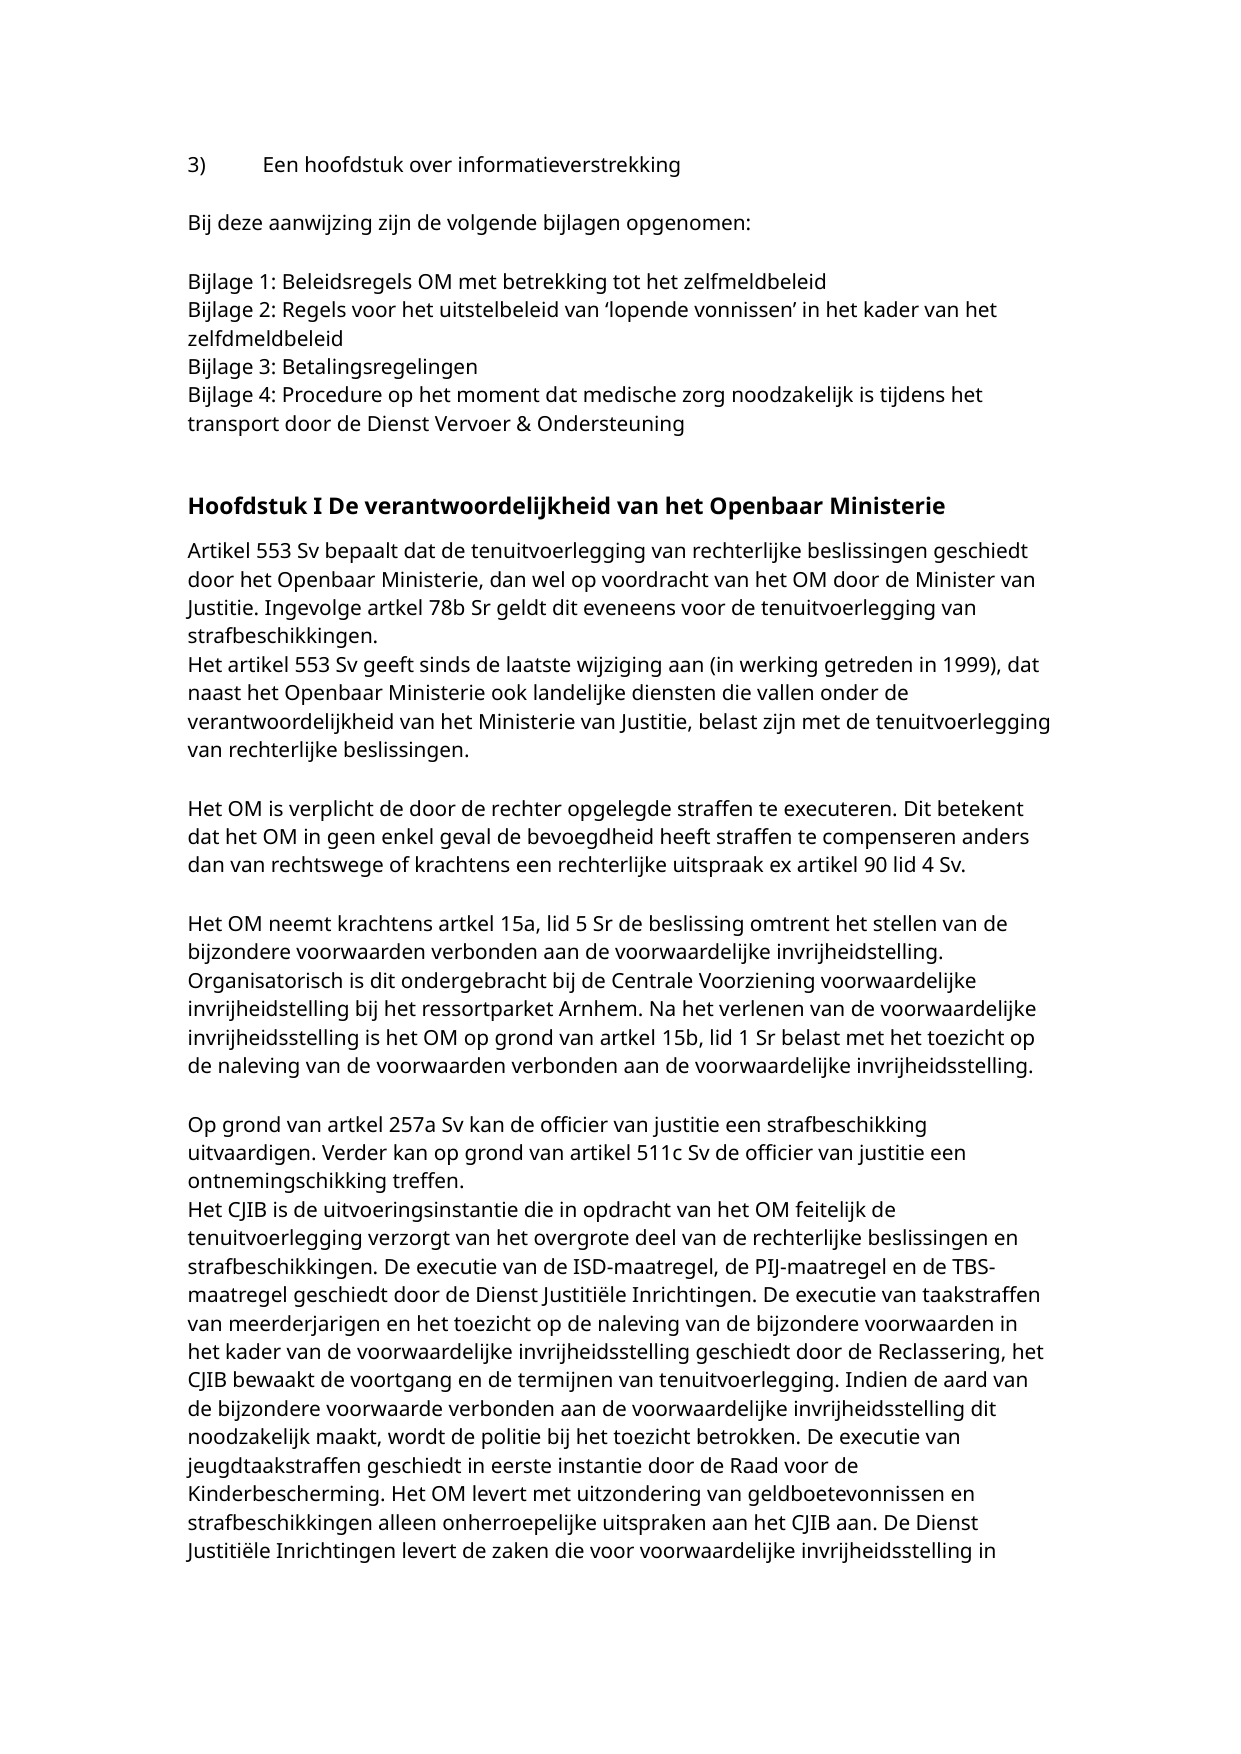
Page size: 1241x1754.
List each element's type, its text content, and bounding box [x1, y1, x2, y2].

text Bijlage 1: Beleidsregels OM met betrekking tot het zelfmeldbeleid [187, 267, 1053, 295]
text Op grond van artkel 257a Sv kan de officier van justitie een strafbeschikking uitvaardigen. Verder kan op grond van artikel 511c Sv de officier van justitie een ontnemingschikking treffen. [187, 1110, 1053, 1195]
text Bij deze aanwijzing zijn de volgende bijlagen opgenomen: [187, 208, 1053, 237]
text Bijlage 2: Regels voor het uitstelbeleid van ‘lopende vonnissen’ in het kader van het zelfdmeldbeleid [187, 295, 1053, 352]
text Het artikel 553 Sv geeft sinds de laatste wijziging aan (in werking getreden in 1999), dat naast het Openbaar Ministerie ook landelijke diensten die vallen onder de verantwoordelijkheid van het Ministerie van Justitie, belast zijn met de tenuitvoerlegging van rechterlijke beslissingen. [187, 650, 1053, 764]
text Het OM neemt krachtens artkel 15a, lid 5 Sr de beslissing omtrent het stellen van de bijzondere voorwaarden verbonden aan de voorwaardelijke invrijheidstelling. Organisatorisch is dit ondergebracht bij de Centrale Voorziening voorwaardelijke invrijheidstelling bij het ressortparket Arnhem. Na het verlenen van de voorwaardelijke invrijheidsstelling is het OM op grond van artkel 15b, lid 1 Sr belast met het toezicht op de naleving van de voorwaarden verbonden aan de voorwaardelijke invrijheidsstelling. [187, 909, 1053, 1080]
subtitle Hoofdstuk I De verantwoordelijkheid van het Openbaar Ministerie [187, 490, 1053, 521]
list Een hoofdstuk over informatieverstrekking [187, 150, 1053, 178]
text Het OM is verplicht de door de rechter opgelegde straffen te executeren. Dit betekent dat het OM in geen enkel geval de bevoegdheid heeft straffen te compenseren anders dan van rechtswege of krachtens een rechterlijke uitspraak ex artikel 90 lid 4 Sv. [187, 794, 1053, 879]
text Het CJIB is de uitvoeringsinstantie die in opdracht van het OM feitelijk de tenuitvoerlegging verzorgt van het overgrote deel van de rechterlijke beslissingen en strafbeschikkingen. De executie van de ISD-maatregel, de PIJ-maatregel en de TBS-maatregel geschiedt door de Dienst Justitiële Inrichtingen. De executie van taakstraffen van meerderjarigen en het toezicht op de naleving van de bijzondere voorwaarden in het kader van de voorwaardelijke invrijheidsstelling geschiedt door de Reclassering, het CJIB bewaakt de voortgang en de termijnen van tenuitvoerlegging. Indien de aard van de bijzondere voorwaarde verbonden aan de voorwaardelijke invrijheidsstelling dit noodzakelijk maakt, wordt de politie bij het toezicht betrokken. De executie van jeugdtaakstraffen geschiedt in eerste instantie door de Raad voor de Kinderbescherming. Het OM levert met uitzondering van geldboetevonnissen en strafbeschikkingen alleen onherroepelijke uitspraken aan het CJIB aan. De Dienst Justitiële Inrichtingen levert de zaken die voor voorwaardelijke invrijheidsstelling in [187, 1195, 1053, 1565]
text Artikel 553 Sv bepaalt dat de tenuitvoerlegging van rechterlijke beslissingen geschiedt door het Openbaar Ministerie, dan wel op voordracht van het OM door de Minister van Justitie. Ingevolge artkel 78b Sr geldt dit eveneens voor de tenuitvoerlegging van strafbeschikkingen. [187, 536, 1053, 650]
text Bijlage 3: Betalingsregelingen [187, 352, 1053, 381]
text Bijlage 4: Procedure op het moment dat medische zorg noodzakelijk is tijdens het transport door de Dienst Vervoer & Ondersteuning [187, 381, 1053, 437]
